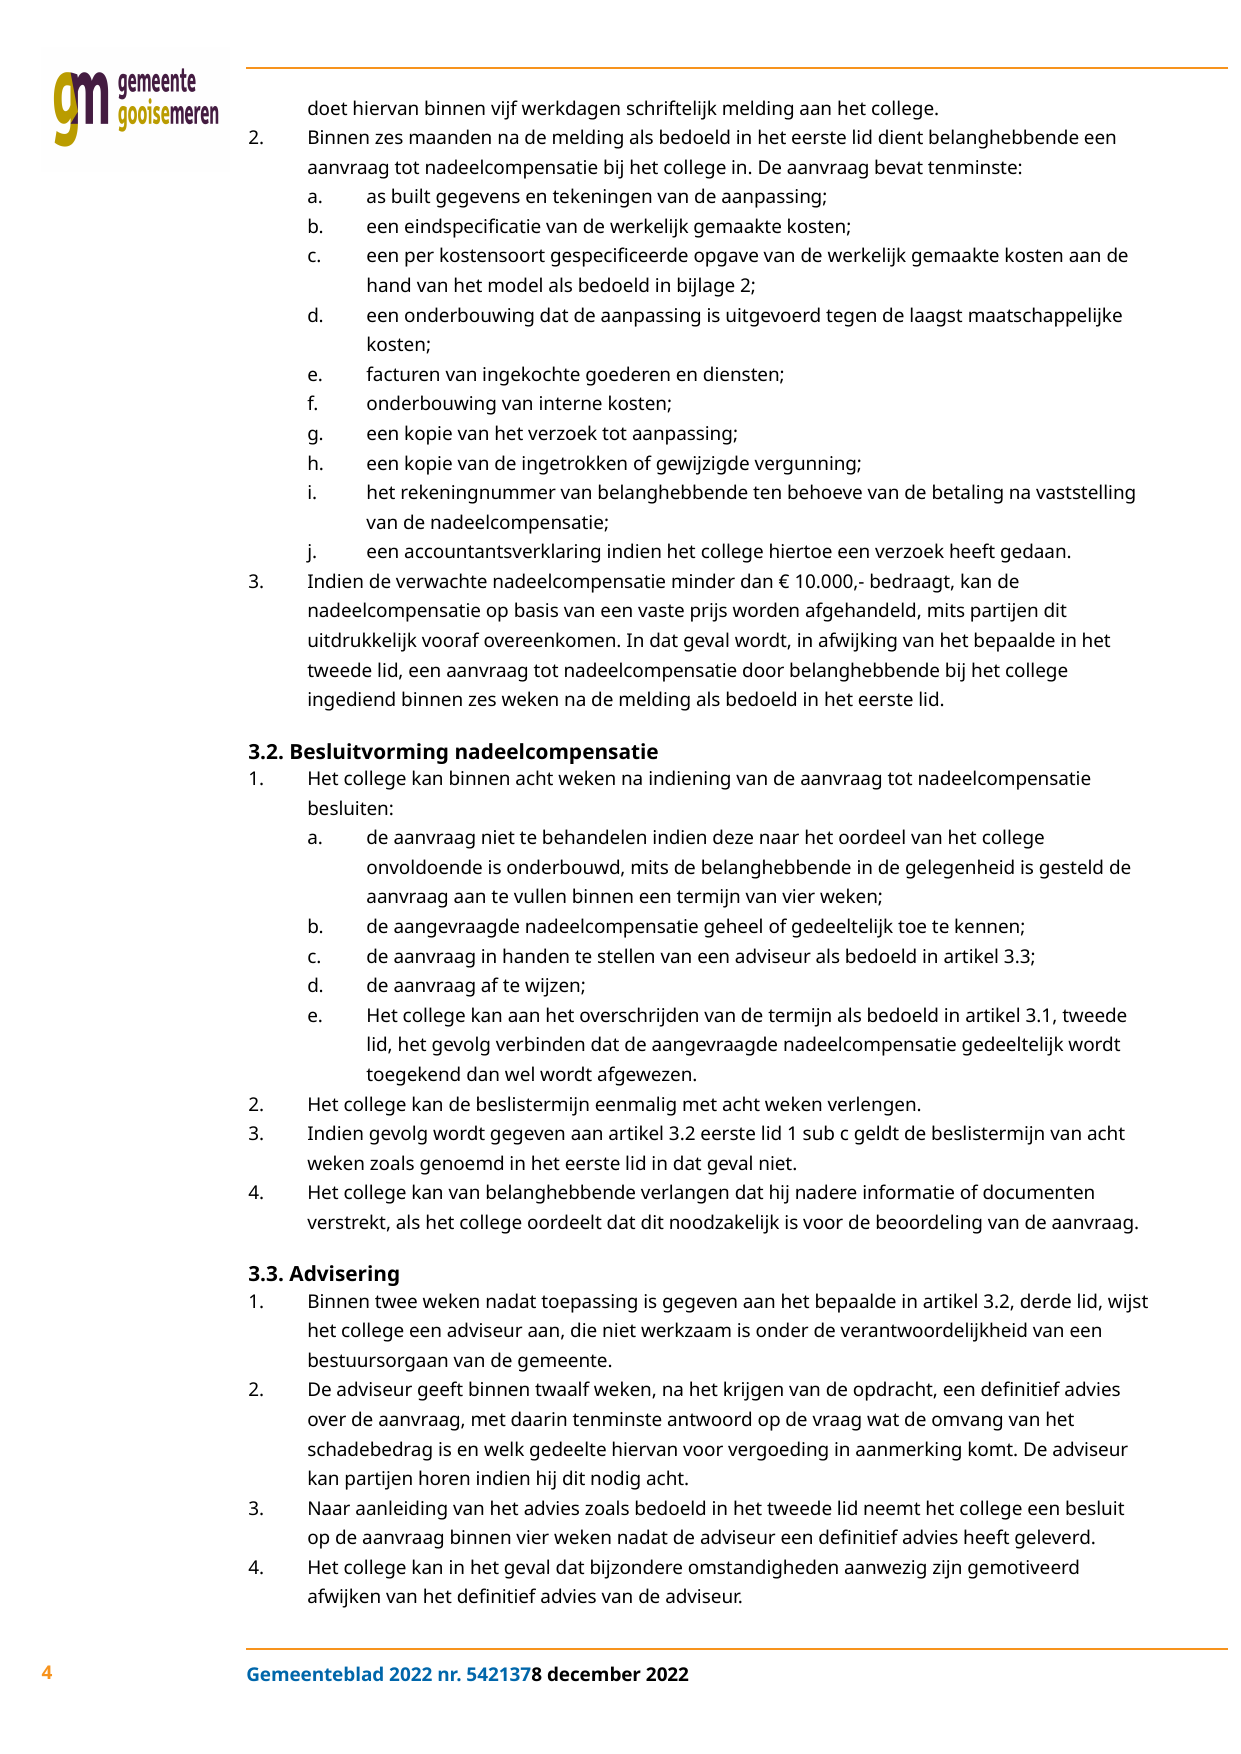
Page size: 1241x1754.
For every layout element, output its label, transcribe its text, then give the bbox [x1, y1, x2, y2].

picture [41, 47, 231, 172]
list de aanvraag in handen te stellen van een adviseur als bedoeld in artikel 3.3; [307, 943, 1152, 968]
text 3.3. Advisering [248, 1259, 1152, 1288]
list Het college kan in het geval dat bijzondere omstandigheden aanwezig zijn gemotiveerd afwijken van het definitief advies van de adviseur. [248, 1554, 1152, 1609]
list De adviseur geeft binnen twaalf weken, na het krijgen van de opdracht, een definitief advies over de aanvraag, met daarin tenminste antwoord op de vraag wat de omvang van het schadebedrag is en welk gedeelte hiervan voor vergoeding in aanmerking komt. De adviseur kan partijen horen indien hij dit nodig acht. [248, 1377, 1152, 1491]
list een per kostensoort gespecificeerde opgave van de werkelijk gemaakte kosten aan de hand van het model als bedoeld in bijlage 2; [307, 243, 1152, 298]
list onderbouwing van interne kosten; [307, 391, 1152, 416]
list een onderbouwing dat de aanpassing is uitgevoerd tegen de laagst maatschappelijke kosten; [307, 302, 1152, 357]
text 3.2. Besluitvorming nadeelcompensatie [248, 737, 1152, 765]
list Het college kan aan het overschrijden van de termijn als bedoeld in artikel 3.1, tweede lid, het gevolg verbinden dat de aangevraagde nadeelcompensatie gedeeltelijk wordt toegekend dan wel wordt afgewezen. [307, 1002, 1152, 1087]
list Binnen twee weken nadat toepassing is gegeven aan het bepaalde in artikel 3.2, derde lid, wijst het college een adviseur aan, die niet werkzaam is onder de verantwoordelijkheid van een bestuursorgaan van de gemeente. [248, 1288, 1152, 1373]
list de aanvraag af te wijzen; [307, 972, 1152, 998]
list een eindspecificatie van de werkelijk gemaakte kosten; [307, 213, 1152, 239]
list de aanvraag niet te behandelen indien deze naar het oordeel van het college onvoldoende is onderbouwd, mits de belanghebbende in de gelegenheid is gesteld de aanvraag aan te vullen binnen een termijn van vier weken; [307, 824, 1152, 909]
list het rekeningnummer van belanghebbende ten behoeve van de betaling na vaststelling van de nadeelcompensatie; [307, 479, 1152, 535]
list een kopie van het verzoek tot aanpassing; [307, 420, 1152, 446]
list een accountantsverklaring indien het college hiertoe een verzoek heeft gedaan. [307, 538, 1152, 564]
list de aangevraagde nadeelcompensatie geheel of gedeeltelijk toe te kennen; [307, 913, 1152, 939]
list facturen van ingekochte goederen en diensten; [307, 361, 1152, 387]
list doet hiervan binnen vijf werkdagen schriftelijk melding aan het college. [248, 95, 1152, 121]
list Het college kan van belanghebbende verlangen dat hij nadere informatie of documenten verstrekt, als het college oordeelt dat dit noodzakelijk is voor de beoordeling van de aanvraag. [248, 1179, 1152, 1235]
list Het college kan de beslistermijn eenmalig met acht weken verlengen. [248, 1091, 1152, 1116]
list Naar aanleiding van het advies zoals bedoeld in het tweede lid neemt het college een besluit op de aanvraag binnen vier weken nadat de adviseur een definitief advies heeft geleverd. [248, 1495, 1152, 1550]
list as built gegevens en tekeningen van de aanpassing; [307, 183, 1152, 209]
list een kopie van de ingetrokken of gewijzigde vergunning; [307, 450, 1152, 476]
list Indien gevolg wordt gegeven aan artikel 3.2 eerste lid 1 sub c geldt de beslistermijn van acht weken zoals genoemd in het eerste lid in dat geval niet. [248, 1120, 1152, 1176]
list Het college kan binnen acht weken na indiening van de aanvraag tot nadeelcompensatie besluiten: [248, 765, 1152, 821]
list Binnen zes maanden na de melding als bedoeld in het eerste lid dient belanghebbende een aanvraag tot nadeelcompensatie bij het college in. De aanvraag bevat tenminste: [248, 124, 1152, 180]
list Indien de verwachte nadeelcompensatie minder dan € 10.000,- bedraagt, kan de nadeelcompensatie op basis van een vaste prijs worden afgehandeld, mits partijen dit uitdrukkelijk vooraf overeenkomen. In dat geval wordt, in afwijking van het bepaalde in het tweede lid, een aanvraag tot nadeelcompensatie door belanghebbende bij het college ingediend binnen zes weken na de melding als bedoeld in het eerste lid. [248, 568, 1152, 712]
